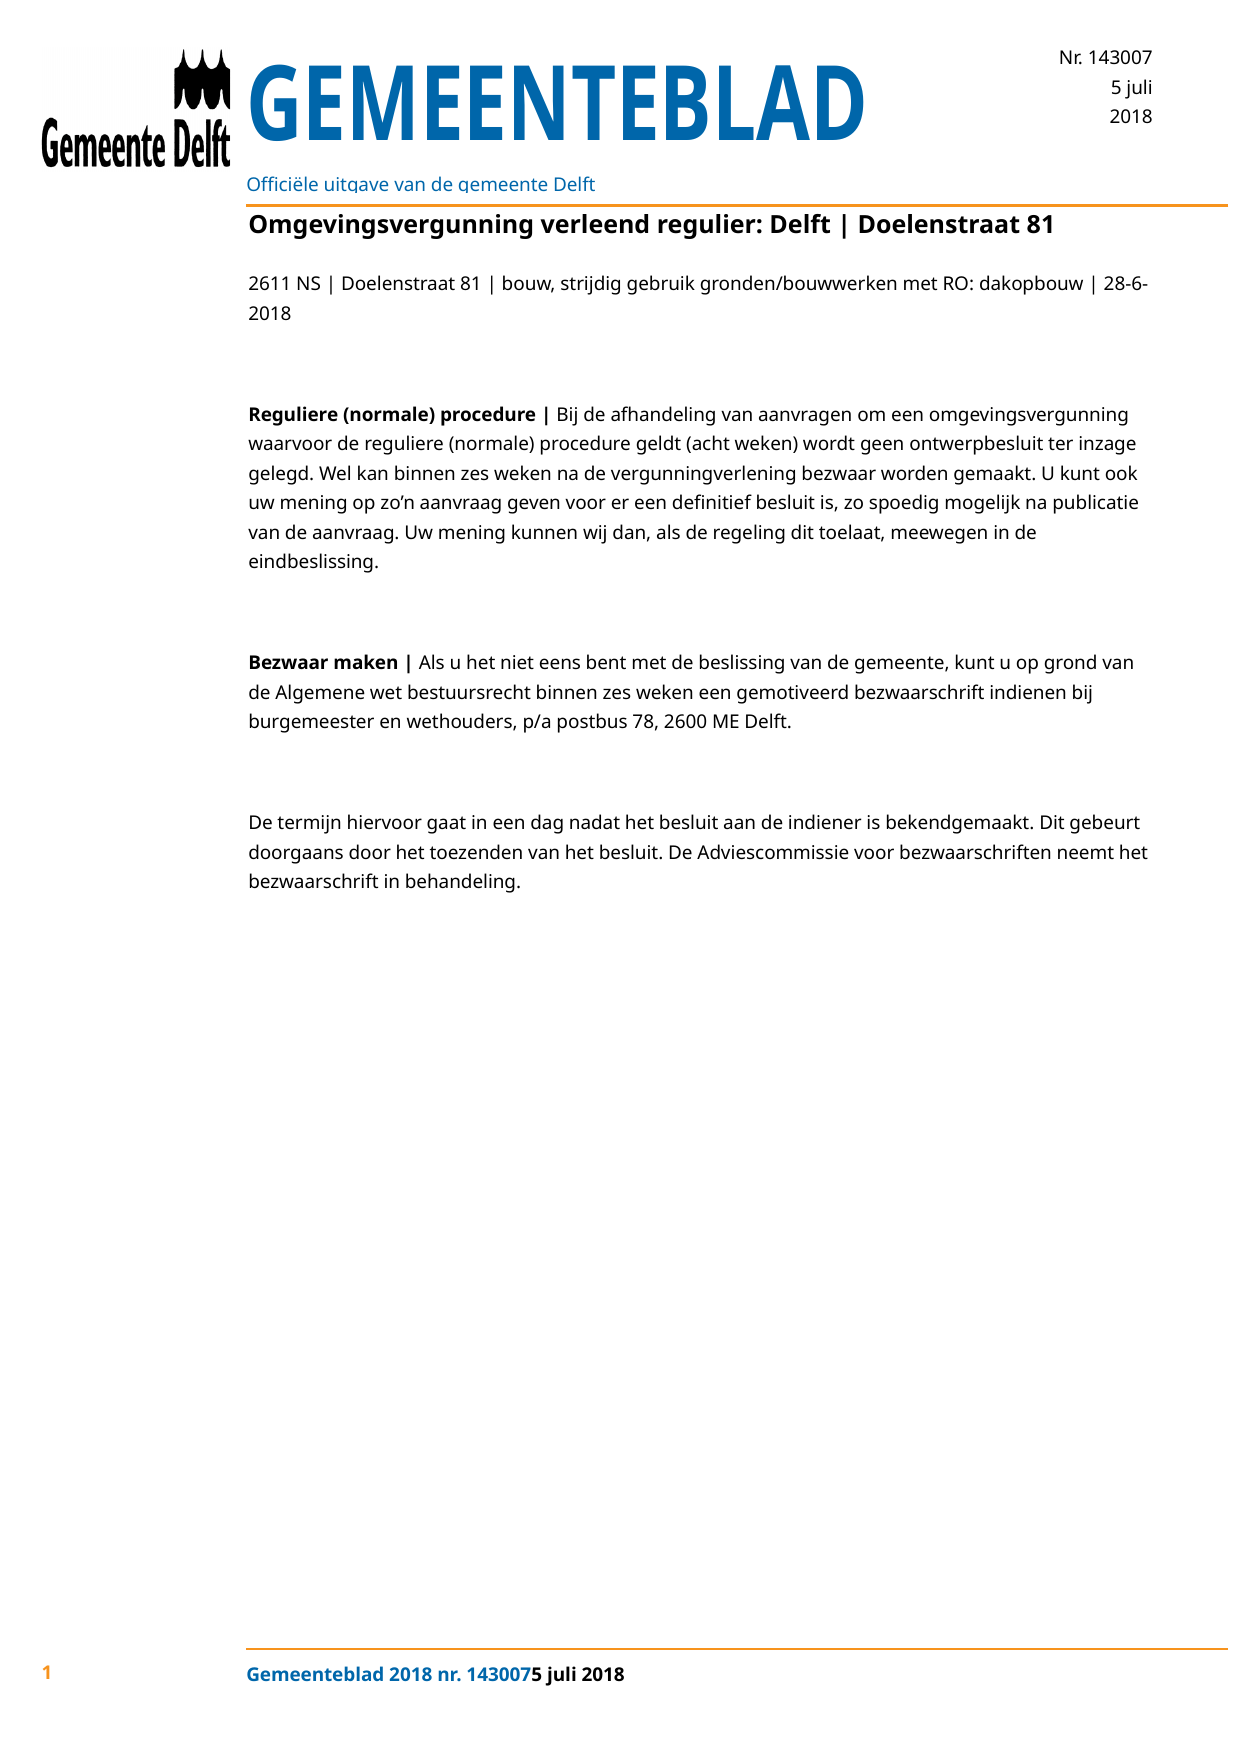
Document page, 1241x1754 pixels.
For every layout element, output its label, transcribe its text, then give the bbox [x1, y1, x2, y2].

text Bezwaar maken | Als u het niet eens bent met de beslissing van de gemeente, kunt u op grond van de Algemene wet bestuursrecht binnen zes weken een gemotiveerd bezwaarschrift indienen bij burgemeester en wethouders, p/a postbus 78, 2600 ME Delft. [248, 649, 1152, 734]
text Omgevingsvergunning verleend regulier: Delft | Doelenstraat 81 [248, 207, 1152, 241]
text Reguliere (normale) procedure | Bij de afhandeling van aanvragen om een omgevingsvergunning waarvoor de reguliere (normale) procedure geldt (acht weken) wordt geen ontwerpbesluit ter inzage gelegd. Wel kan binnen zes weken na de vergunningverlening bezwaar worden gemaakt. U kunt ook uw mening op zo’n aanvraag geven voor er een definitief besluit is, zo spoedig mogelijk na publicatie van de aanvraag. Uw mening kunnen wij dan, als de regeling dit toelaat, meewegen in de eindbeslissing. [248, 401, 1152, 574]
text De termijn hiervoor gaat in een dag nadat het besluit aan de indiener is bekendgemaakt. Dit gebeurt doorgaans door het toezenden van het besluit. De Adviescommissie voor bezwaarschriften neemt het bezwaarschrift in behandeling. [248, 809, 1152, 894]
text 2611 NS | Doelenstraat 81 | bouw, strijdig gebruik gronden/bouwwerken met RO: dakopbouw | 28-6-2018 [248, 270, 1152, 326]
picture [41, 47, 231, 172]
